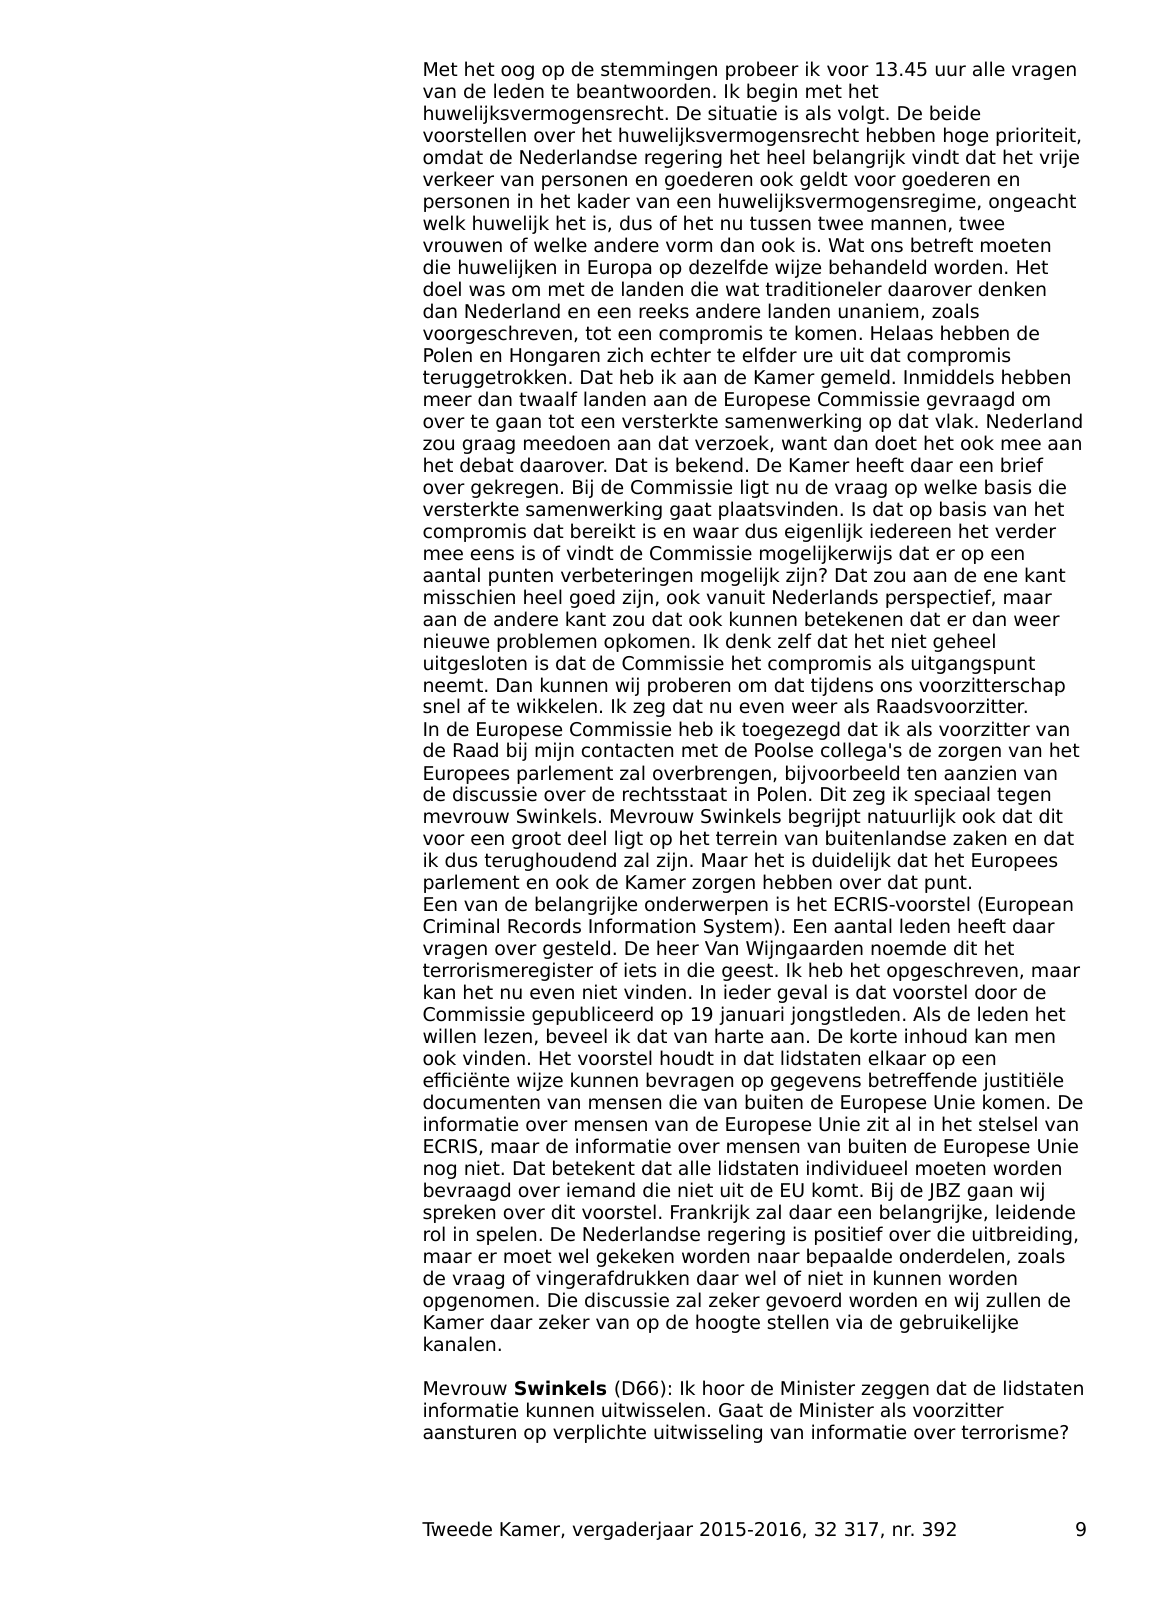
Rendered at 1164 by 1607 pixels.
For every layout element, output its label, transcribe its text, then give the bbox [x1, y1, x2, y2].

text Met het oog op de stemmingen probeer ik voor 13.45 uur alle vragen van de leden te beantwoorden. Ik begin met het huwelijksvermogensrecht. De situatie is als volgt. De beide voorstellen over het huwelijksvermogensrecht hebben hoge prioriteit, omdat de Nederlandse regering het heel belangrijk vindt dat het vrije verkeer van personen en goederen ook geldt voor goederen en personen in het kader van een huwelijksvermogensregime, ongeacht welk huwelijk het is, dus of het nu tussen twee mannen, twee vrouwen of welke andere vorm dan ook is. Wat ons betreft moeten die huwelijken in Europa op dezelfde wijze behandeld worden. Het doel was om met de landen die wat traditioneler daarover denken dan Nederland en een reeks andere landen unaniem, zoals voorgeschreven, tot een compromis te komen. Helaas hebben de Polen en Hongaren zich echter te elfder ure uit dat compromis teruggetrokken. Dat heb ik aan de Kamer gemeld. Inmiddels hebben meer dan twaalf landen aan de Europese Commissie gevraagd om over te gaan tot een versterkte samenwerking op dat vlak. Nederland zou graag meedoen aan dat verzoek, want dan doet het ook mee aan het debat daarover. Dat is bekend. De Kamer heeft daar een brief over gekregen. Bij de Commissie ligt nu de vraag op welke basis die versterkte samenwerking gaat plaatsvinden. Is dat op basis van het compromis dat bereikt is en waar dus eigenlijk iedereen het verder mee eens is of vindt de Commissie mogelijkerwijs dat er op een aantal punten verbeteringen mogelijk zijn? Dat zou aan de ene kant misschien heel goed zijn, ook vanuit Nederlands perspectief, maar aan de andere kant zou dat ook kunnen betekenen dat er dan weer nieuwe problemen opkomen. Ik denk zelf dat het niet geheel uitgesloten is dat de Commissie het compromis als uitgangspunt neemt. Dan kunnen wij proberen om dat tijdens ons voorzitterschap snel af te wikkelen. Ik zeg dat nu even weer als Raadsvoorzitter. [422, 59, 1087, 718]
text Een van de belangrijke onderwerpen is het ECRIS-voorstel (European Criminal Records Information System). Een aantal leden heeft daar vragen over gesteld. De heer Van Wijngaarden noemde dit het terrorismeregister of iets in die geest. Ik heb het opgeschreven, maar kan het nu even niet vinden. In ieder geval is dat voorstel door de Commissie gepubliceerd op 19 januari jongstleden. Als de leden het willen lezen, beveel ik dat van harte aan. De korte inhoud kan men ook vinden. Het voorstel houdt in dat lidstaten elkaar op een efficiënte wijze kunnen bevragen op gegevens betreffende justitiële documenten van mensen die van buiten de Europese Unie komen. De informatie over mensen van de Europese Unie zit al in het stelsel van ECRIS, maar de informatie over mensen van buiten de Europese Unie nog niet. Dat betekent dat alle lidstaten individueel moeten worden bevraagd over iemand die niet uit de EU komt. Bij de JBZ gaan wij spreken over dit voorstel. Frankrijk zal daar een belangrijke, leidende rol in spelen. De Nederlandse regering is positief over die uitbreiding, maar er moet wel gekeken worden naar bepaalde onderdelen, zoals de vraag of vingerafdrukken daar wel of niet in kunnen worden opgenomen. Die discussie zal zeker gevoerd worden en wij zullen de Kamer daar zeker van op de hoogte stellen via de gebruikelijke kanalen. [422, 894, 1087, 1356]
text Mevrouw Swinkels (D66): Ik hoor de Minister zeggen dat de lidstaten informatie kunnen uitwisselen. Gaat de Minister als voorzitter aansturen op verplichte uitwisseling van informatie over terrorisme? [422, 1378, 1087, 1444]
text In de Europese Commissie heb ik toegezegd dat ik als voorzitter van de Raad bij mijn contacten met de Poolse collega's de zorgen van het Europees parlement zal overbrengen, bijvoorbeeld ten aanzien van de discussie over de rechtsstaat in Polen. Dit zeg ik speciaal tegen mevrouw Swinkels. Mevrouw Swinkels begrijpt natuurlijk ook dat dit voor een groot deel ligt op het terrein van buitenlandse zaken en dat ik dus terughoudend zal zijn. Maar het is duidelijk dat het Europees parlement en ook de Kamer zorgen hebben over dat punt. [422, 718, 1087, 894]
